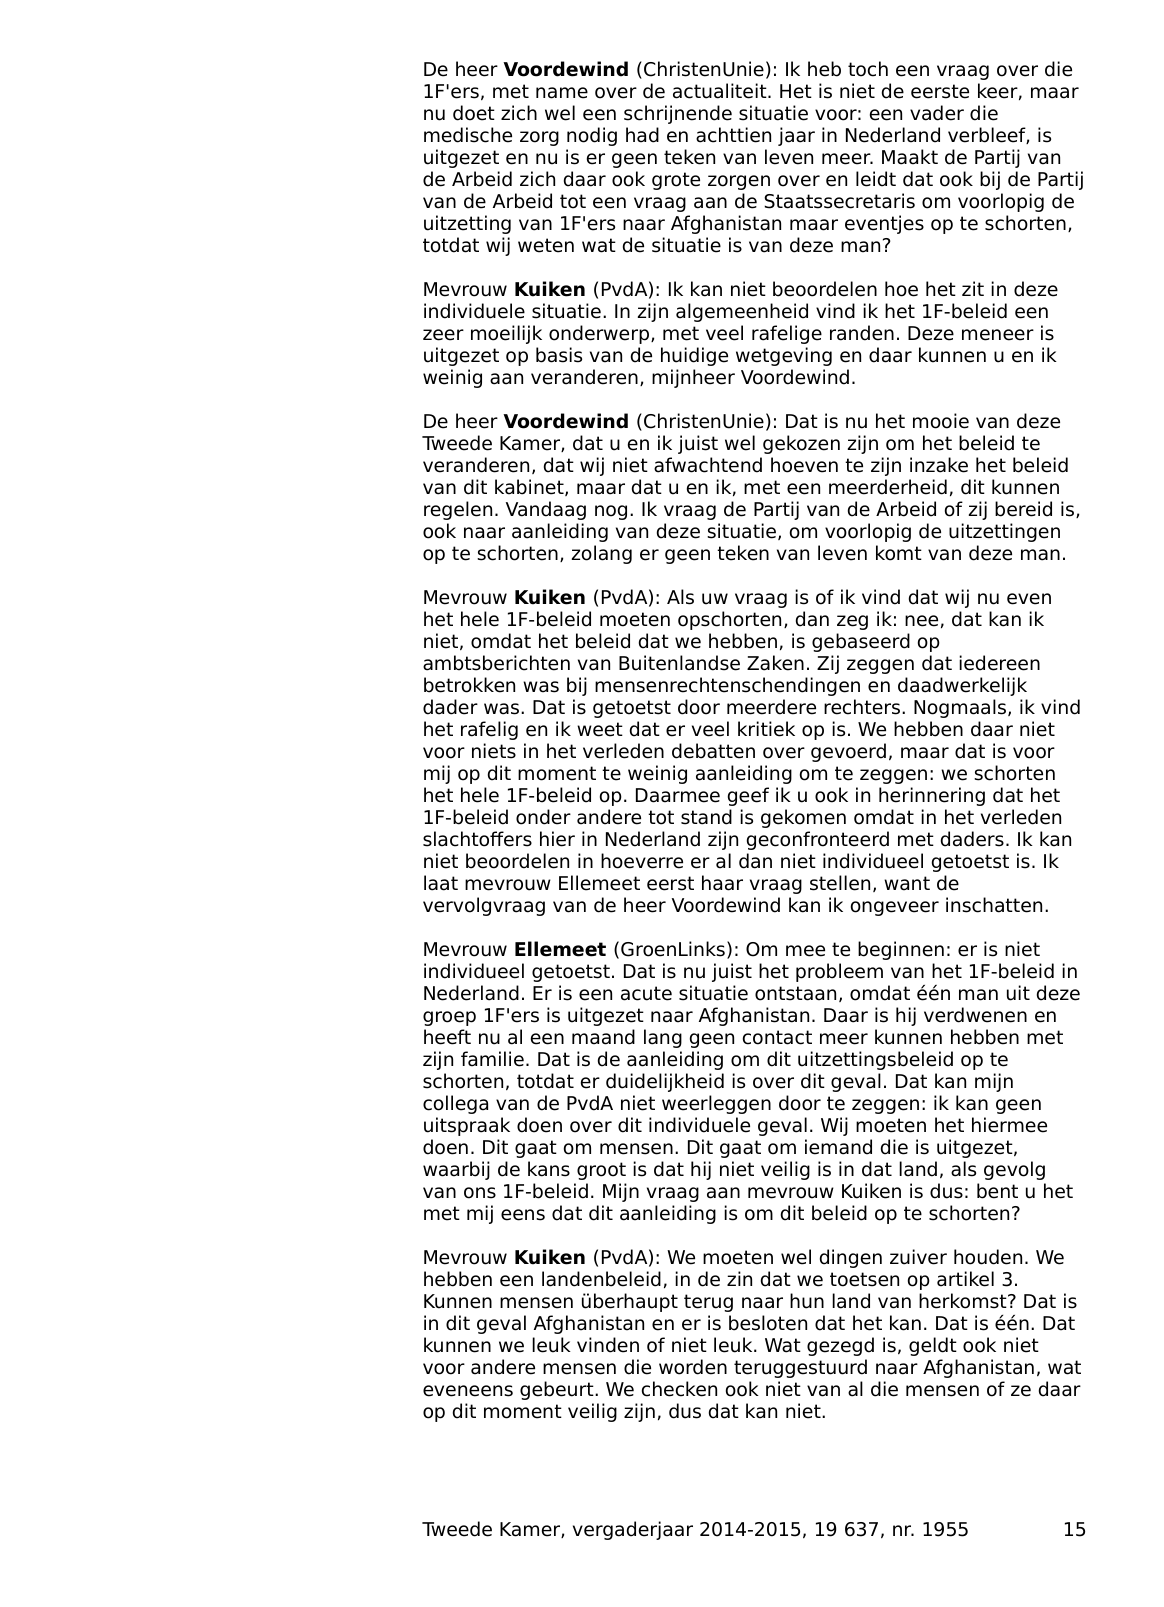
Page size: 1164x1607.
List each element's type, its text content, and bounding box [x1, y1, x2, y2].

text Mevrouw Kuiken (PvdA): Ik kan niet beoordelen hoe het zit in deze individuele situatie. In zijn algemeenheid vind ik het 1F-beleid een zeer moeilijk onderwerp, met veel rafelige randen. Deze meneer is uitgezet op basis van de huidige wetgeving en daar kunnen u en ik weinig aan veranderen, mijnheer Voordewind. [422, 279, 1087, 389]
text Mevrouw Kuiken (PvdA): We moeten wel dingen zuiver houden. We hebben een landenbeleid, in de zin dat we toetsen op artikel 3. Kunnen mensen überhaupt terug naar hun land van herkomst? Dat is in dit geval Afghanistan en er is besloten dat het kan. Dat is één. Dat kunnen we leuk vinden of niet leuk. Wat gezegd is, geldt ook niet voor andere mensen die worden teruggestuurd naar Afghanistan, wat eveneens gebeurt. We checken ook niet van al die mensen of ze daar op dit moment veilig zijn, dus dat kan niet. [422, 1247, 1087, 1423]
text De heer Voordewind (ChristenUnie): Dat is nu het mooie van deze Tweede Kamer, dat u en ik juist wel gekozen zijn om het beleid te veranderen, dat wij niet afwachtend hoeven te zijn inzake het beleid van dit kabinet, maar dat u en ik, met een meerderheid, dit kunnen regelen. Vandaag nog. Ik vraag de Partij van de Arbeid of zij bereid is, ook naar aanleiding van deze situatie, om voorlopig de uitzettingen op te schorten, zolang er geen teken van leven komt van deze man. [422, 411, 1087, 565]
text Mevrouw Kuiken (PvdA): Als uw vraag is of ik vind dat wij nu even het hele 1F-beleid moeten opschorten, dan zeg ik: nee, dat kan ik niet, omdat het beleid dat we hebben, is gebaseerd op ambtsberichten van Buitenlandse Zaken. Zij zeggen dat iedereen betrokken was bij mensenrechtenschendingen en daadwerkelijk dader was. Dat is getoetst door meerdere rechters. Nogmaals, ik vind het rafelig en ik weet dat er veel kritiek op is. We hebben daar niet voor niets in het verleden debatten over gevoerd, maar dat is voor mij op dit moment te weinig aanleiding om te zeggen: we schorten het hele 1F-beleid op. Daarmee geef ik u ook in herinnering dat het 1F-beleid onder andere tot stand is gekomen omdat in het verleden slachtoffers hier in Nederland zijn geconfronteerd met daders. Ik kan niet beoordelen in hoeverre er al dan niet individueel getoetst is. Ik laat mevrouw Ellemeet eerst haar vraag stellen, want de vervolgvraag van de heer Voordewind kan ik ongeveer inschatten. [422, 587, 1087, 917]
text Mevrouw Ellemeet (GroenLinks): Om mee te beginnen: er is niet individueel getoetst. Dat is nu juist het probleem van het 1F-beleid in Nederland. Er is een acute situatie ontstaan, omdat één man uit deze groep 1F'ers is uitgezet naar Afghanistan. Daar is hij verdwenen en heeft nu al een maand lang geen contact meer kunnen hebben met zijn familie. Dat is de aanleiding om dit uitzettingsbeleid op te schorten, totdat er duidelijkheid is over dit geval. Dat kan mijn collega van de PvdA niet weerleggen door te zeggen: ik kan geen uitspraak doen over dit individuele geval. Wij moeten het hiermee doen. Dit gaat om mensen. Dit gaat om iemand die is uitgezet, waarbij de kans groot is dat hij niet veilig is in dat land, als gevolg van ons 1F-beleid. Mijn vraag aan mevrouw Kuiken is dus: bent u het met mij eens dat dit aanleiding is om dit beleid op te schorten? [422, 939, 1087, 1225]
text De heer Voordewind (ChristenUnie): Ik heb toch een vraag over die 1F'ers, met name over de actualiteit. Het is niet de eerste keer, maar nu doet zich wel een schrijnende situatie voor: een vader die medische zorg nodig had en achttien jaar in Nederland verbleef, is uitgezet en nu is er geen teken van leven meer. Maakt de Partij van de Arbeid zich daar ook grote zorgen over en leidt dat ook bij de Partij van de Arbeid tot een vraag aan de Staatssecretaris om voorlopig de uitzetting van 1F'ers naar Afghanistan maar eventjes op te schorten, totdat wij weten wat de situatie is van deze man? [422, 59, 1087, 257]
